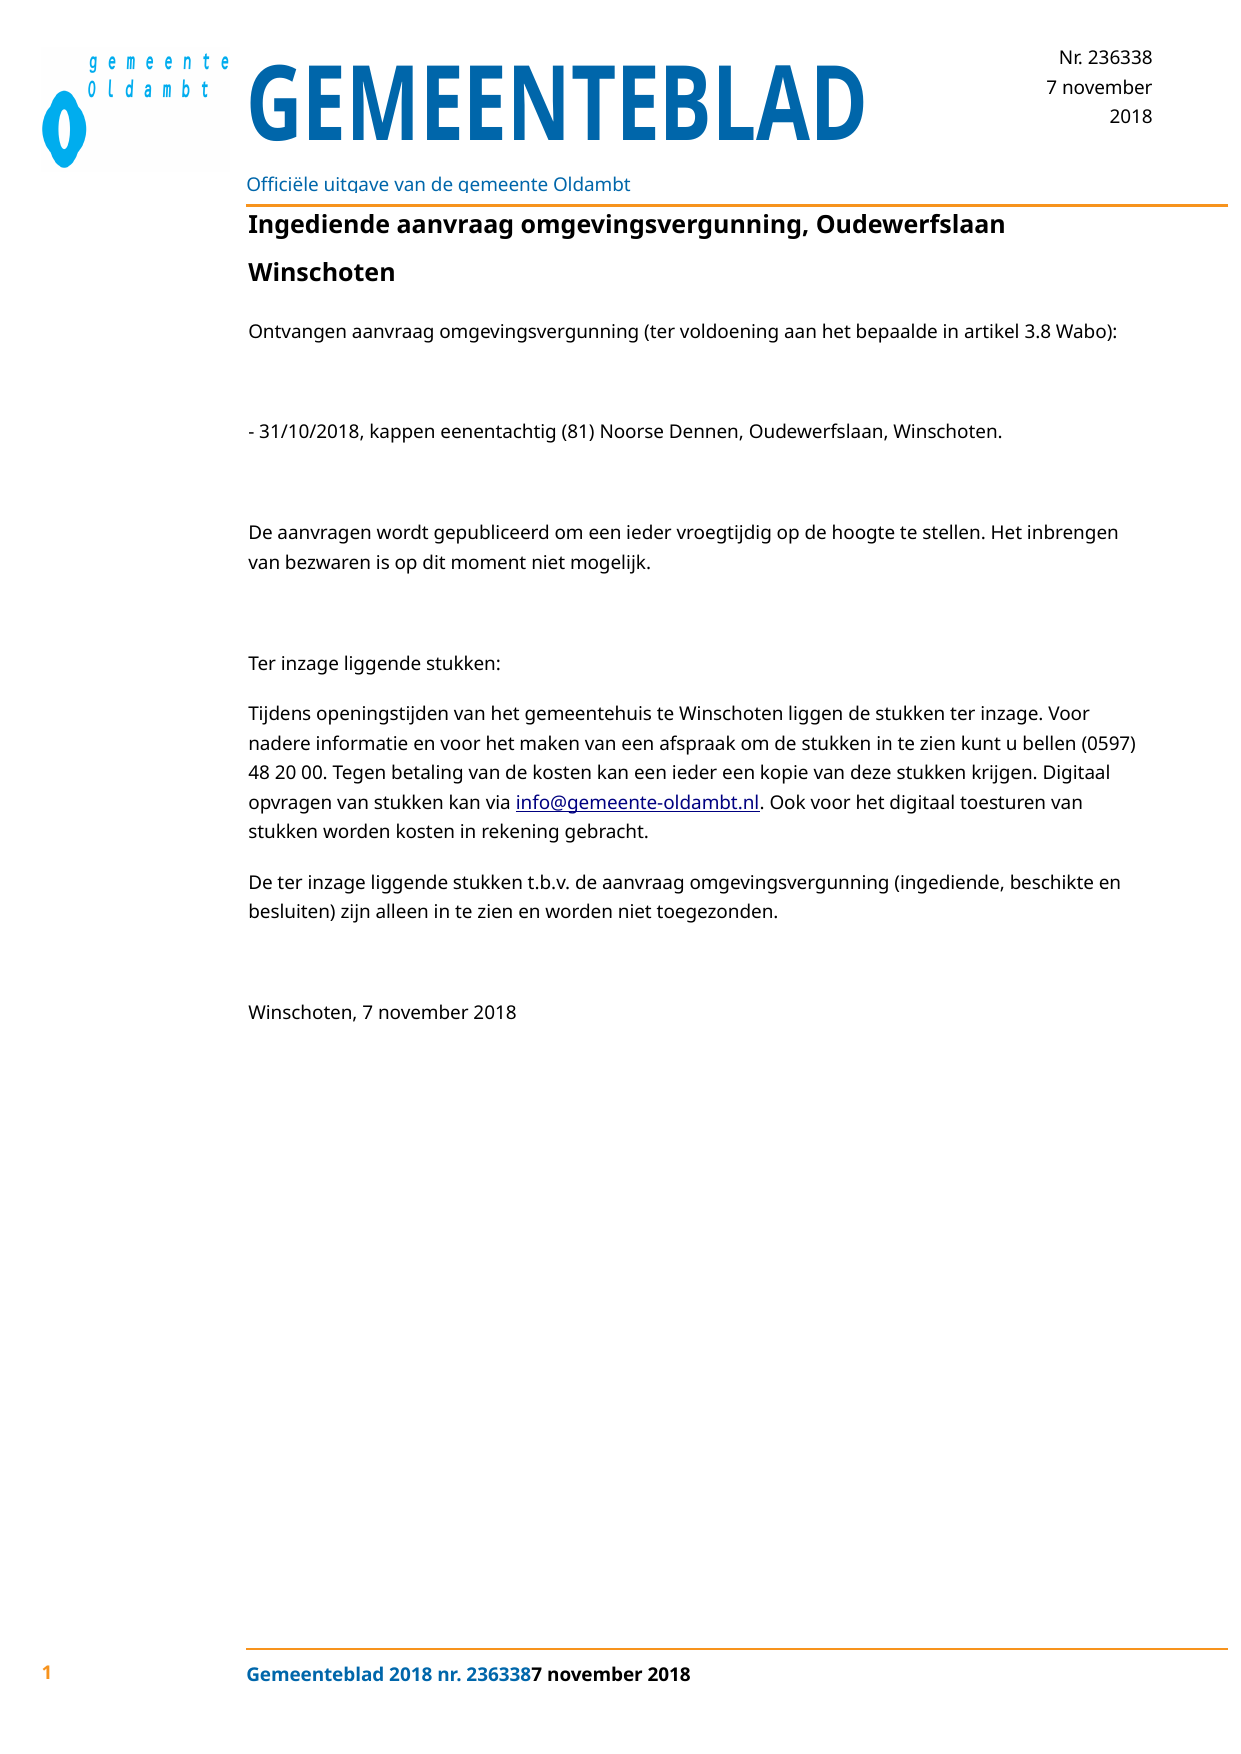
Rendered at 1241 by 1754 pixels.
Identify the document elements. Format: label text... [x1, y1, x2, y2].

text - 31/10/2018, kappen eenentachtig (81) Noorse Dennen, Oudewerfslaan, Winschoten. [248, 419, 1152, 444]
text Ingediende aanvraag omgevingsvergunning, Oudewerfslaan Winschoten [248, 207, 1152, 288]
text Ter inzage liggende stukken: [248, 650, 1152, 676]
text Tijdens openingstijden van het gemeentehuis te Winschoten liggen de stukken ter inzage. Voor nadere informatie en voor het maken van een afspraak om de stukken in te zien kunt u bellen (0597) 48 20 00. Tegen betaling van de kosten kan een ieder een kopie van deze stukken krijgen. Digitaal opvragen van stukken kan via info@gemeente-oldambt.nl. Ook voor het digitaal toesturen van stukken worden kosten in rekening gebracht. [248, 700, 1152, 844]
text Winschoten, 7 november 2018 [248, 999, 1152, 1025]
picture [41, 47, 231, 172]
text Ontvangen aanvraag omgevingsvergunning (ter voldoening aan het bepaalde in artikel 3.8 Wabo): [248, 318, 1152, 344]
text De aanvragen wordt gepubliceerd om een ieder vroegtijdig op de hoogte te stellen. Het inbrengen van bezwaren is op dit moment niet mogelijk. [248, 519, 1152, 575]
text De ter inzage liggende stukken t.b.v. de aanvraag omgevingsvergunning (ingediende, beschikte en besluiten) zijn alleen in te zien en worden niet toegezonden. [248, 869, 1152, 924]
